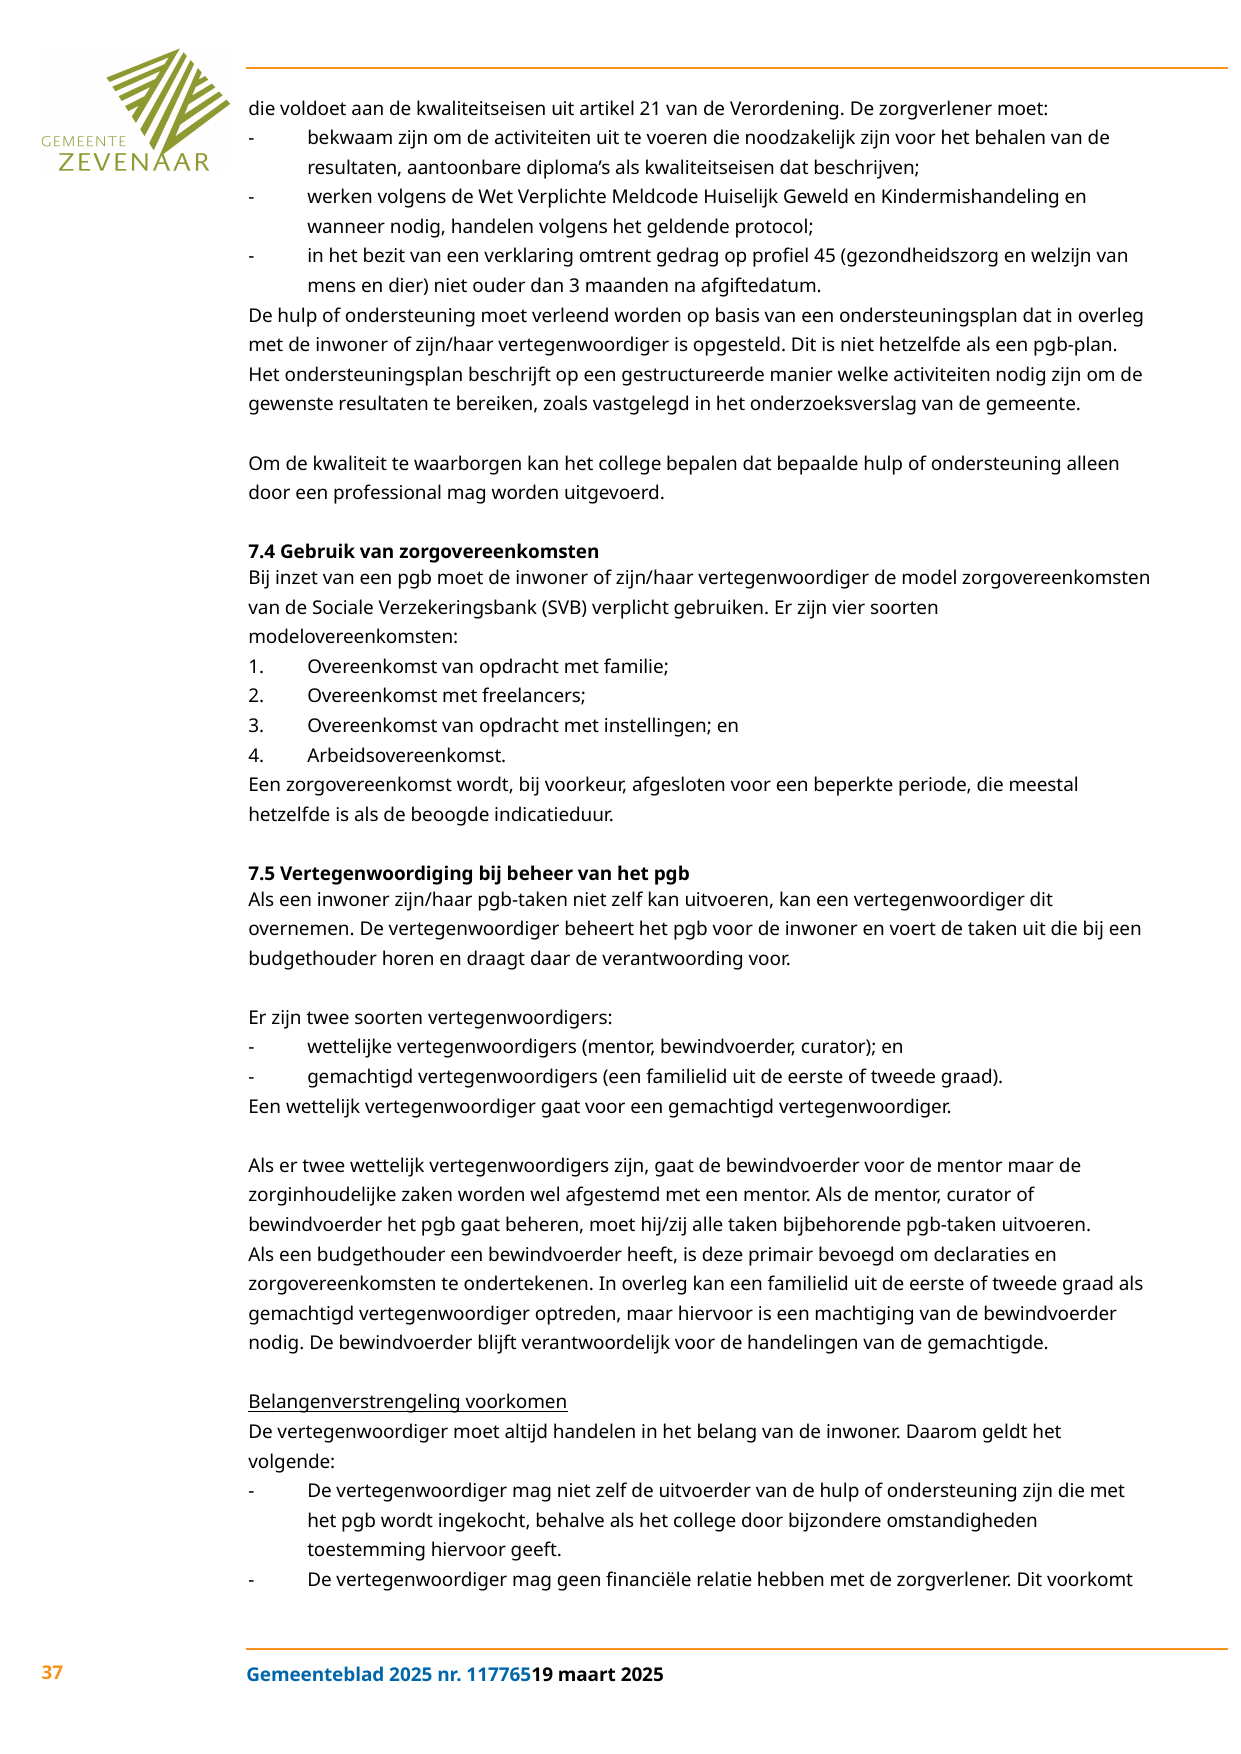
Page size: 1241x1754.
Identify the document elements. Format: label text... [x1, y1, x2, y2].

text Bij inzet van een pgb moet de inwoner of zijn/haar vertegenwoordiger de model zorgovereenkomsten van de Sociale Verzekeringsbank (SVB) verplicht gebruiken. Er zijn vier soorten modelovereenkomsten: [248, 564, 1152, 649]
text Om de kwaliteit te waarborgen kan het college bepalen dat bepaalde hulp of ondersteuning alleen door een professional mag worden uitgevoerd. [248, 450, 1152, 505]
text De vertegenwoordiger moet altijd handelen in het belang van de inwoner. Daarom geldt het volgende: [248, 1418, 1152, 1474]
list Overeenkomst van opdracht met familie; [248, 653, 1152, 679]
text Als een budgethouder een bewindvoerder heeft, is deze primair bevoegd om declaraties en zorgovereenkomsten te ondertekenen. In overleg kan een familielid uit de eerste of tweede graad als gemachtigd vertegenwoordiger optreden, maar hiervoor is een machtiging van de bewindvoerder nodig. De bewindvoerder blijft verantwoordelijk voor de handelingen van de gemachtigde. [248, 1241, 1152, 1355]
text Een wettelijk vertegenwoordiger gaat voor een gemachtigd vertegenwoordiger. [248, 1093, 1152, 1119]
text 7.5 Vertegenwoordiging bij beheer van het pgb [248, 860, 1152, 886]
list Arbeidsovereenkomst. [248, 742, 1152, 767]
list bekwaam zijn om de activiteiten uit te voeren die noodzakelijk zijn voor het behalen van de resultaten, aantoonbare diploma’s als kwaliteitseisen dat beschrijven; [248, 124, 1152, 180]
text De hulp of ondersteuning moet verleend worden op basis van een ondersteuningsplan dat in overleg met de inwoner of zijn/haar vertegenwoordiger is opgesteld. Dit is niet hetzelfde als een pgb-plan. Het ondersteuningsplan beschrijft op een gestructureerde manier welke activiteiten nodig zijn om de gewenste resultaten te bereiken, zoals vastgelegd in het onderzoeksverslag van de gemeente. [248, 302, 1152, 416]
list Overeenkomst met freelancers; [248, 683, 1152, 708]
list De vertegenwoordiger mag geen financiële relatie hebben met de zorgverlener. Dit voorkomt [248, 1566, 1152, 1592]
text Er zijn twee soorten vertegenwoordigers: [248, 1004, 1152, 1030]
text Een zorgovereenkomst wordt, bij voorkeur, afgesloten voor een beperkte periode, die meestal hetzelfde is als de beoogde indicatieduur. [248, 771, 1152, 827]
text Belangenverstrengeling voorkomen [248, 1389, 1152, 1414]
text Als een inwoner zijn/haar pgb-taken niet zelf kan uitvoeren, kan een vertegenwoordiger dit overnemen. De vertegenwoordiger beheert het pgb voor de inwoner en voert de taken uit die bij een budgethouder horen en draagt daar de verantwoording voor. [248, 886, 1152, 971]
text die voldoet aan de kwaliteitseisen uit artikel 21 van de Verordening. De zorgverlener moet: [248, 95, 1152, 121]
text Als er twee wettelijk vertegenwoordigers zijn, gaat de bewindvoerder voor de mentor maar de zorginhoudelijke zaken worden wel afgestemd met een mentor. Als de mentor, curator of bewindvoerder het pgb gaat beheren, moet hij/zij alle taken bijbehorende pgb-taken uitvoeren. [248, 1152, 1152, 1237]
list werken volgens de Wet Verplichte Meldcode Huiselijk Geweld en Kindermishandeling en wanneer nodig, handelen volgens het geldende protocol; [248, 183, 1152, 239]
picture [41, 47, 231, 172]
list wettelijke vertegenwoordigers (mentor, bewindvoerder, curator); en [248, 1034, 1152, 1059]
list in het bezit van een verklaring omtrent gedrag op profiel 45 (gezondheidszorg en welzijn van mens en dier) niet ouder dan 3 maanden na afgiftedatum. [248, 243, 1152, 298]
list Overeenkomst van opdracht met instellingen; en [248, 712, 1152, 738]
text 7.4 Gebruik van zorgovereenkomsten [248, 538, 1152, 564]
list De vertegenwoordiger mag niet zelf de uitvoerder van de hulp of ondersteuning zijn die met het pgb wordt ingekocht, behalve als het college door bijzondere omstandigheden toestemming hiervoor geeft. [248, 1477, 1152, 1562]
list gemachtigd vertegenwoordigers (een familielid uit de eerste of tweede graad). [248, 1063, 1152, 1089]
